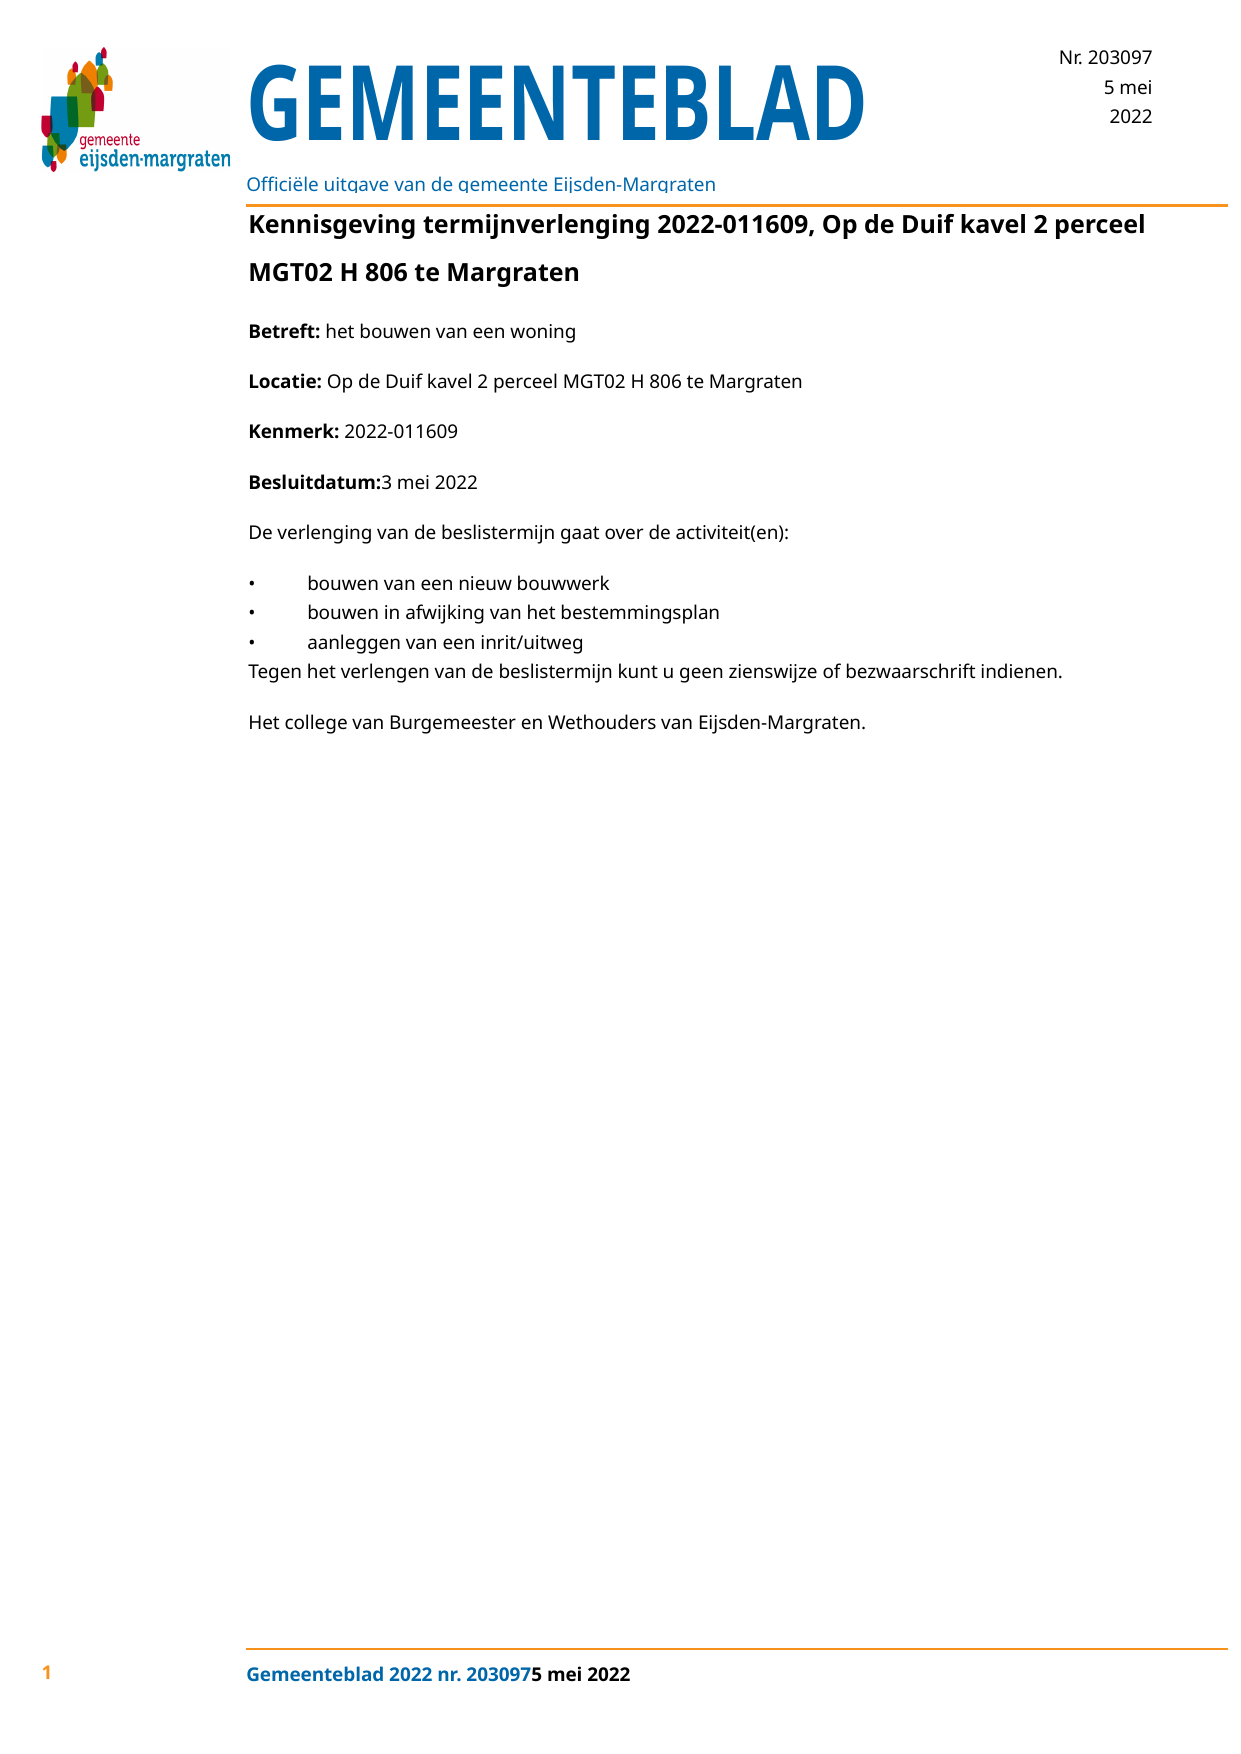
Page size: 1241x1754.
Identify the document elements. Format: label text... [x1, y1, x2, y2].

text Het college van Burgemeester en Wethouders van Eijsden-Margraten. [248, 709, 1152, 735]
text Tegen het verlengen van de beslistermijn kunt u geen zienswijze of bezwaarschrift indienen. [248, 659, 1152, 684]
list bouwen in afwijking van het bestemmingsplan [248, 599, 1152, 625]
text Locatie: Op de Duif kavel 2 perceel MGT02 H 806 te Margraten [248, 368, 1152, 394]
text Betreft: het bouwen van een woning [248, 318, 1152, 344]
list bouwen van een nieuw bouwwerk [248, 570, 1152, 596]
text De verlenging van de beslistermijn gaat over de activiteit(en): [248, 519, 1152, 545]
text Kenmerk: 2022-011609 [248, 419, 1152, 444]
text Kennisgeving termijnverlenging 2022-011609, Op de Duif kavel 2 perceel MGT02 H 806 te Margraten [248, 207, 1152, 288]
list aanleggen van een inrit/uitweg [248, 629, 1152, 655]
text Besluitdatum:3 mei 2022 [248, 469, 1152, 495]
picture [41, 47, 231, 172]
